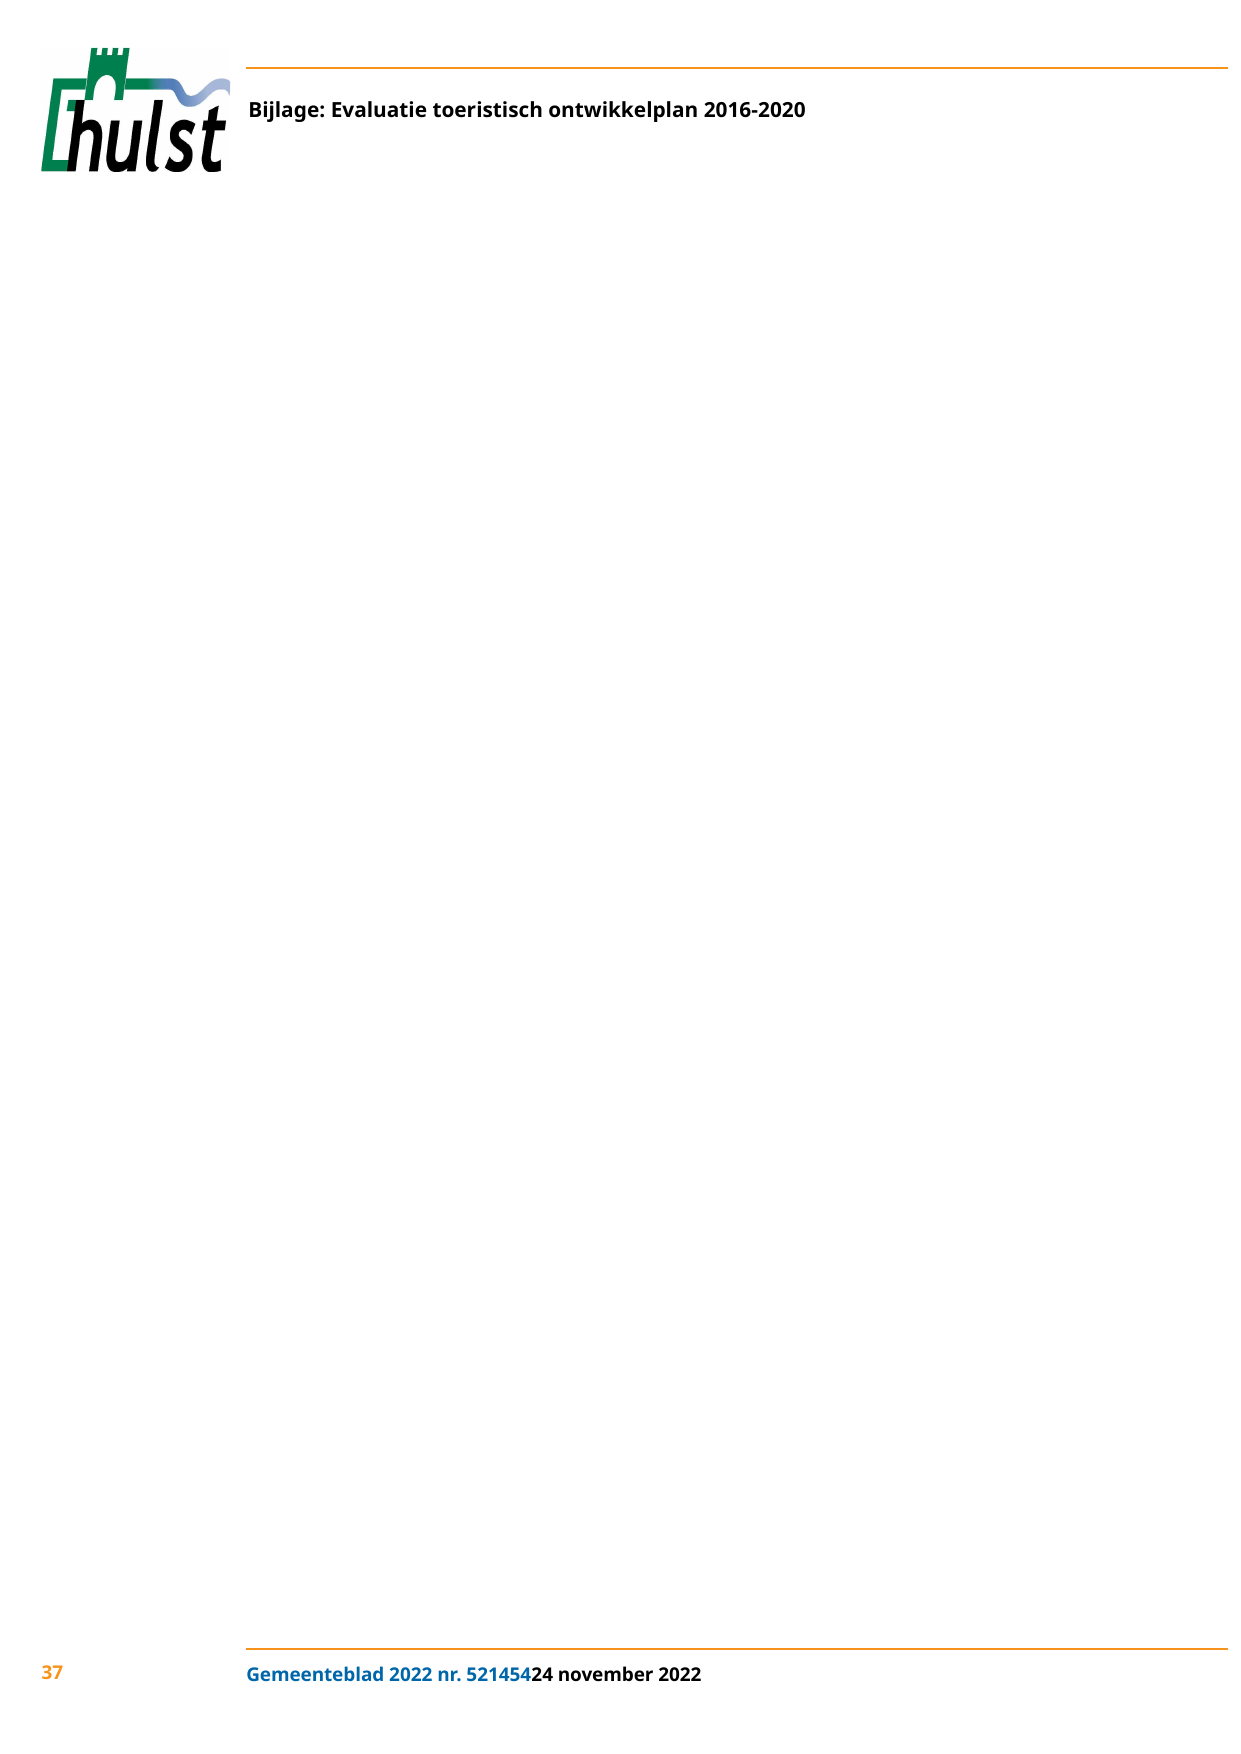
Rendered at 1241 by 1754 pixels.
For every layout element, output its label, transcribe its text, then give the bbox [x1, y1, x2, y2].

text Bijlage: Evaluatie toeristisch ontwikkelplan 2016-2020 [248, 95, 1152, 123]
picture [41, 47, 231, 172]
